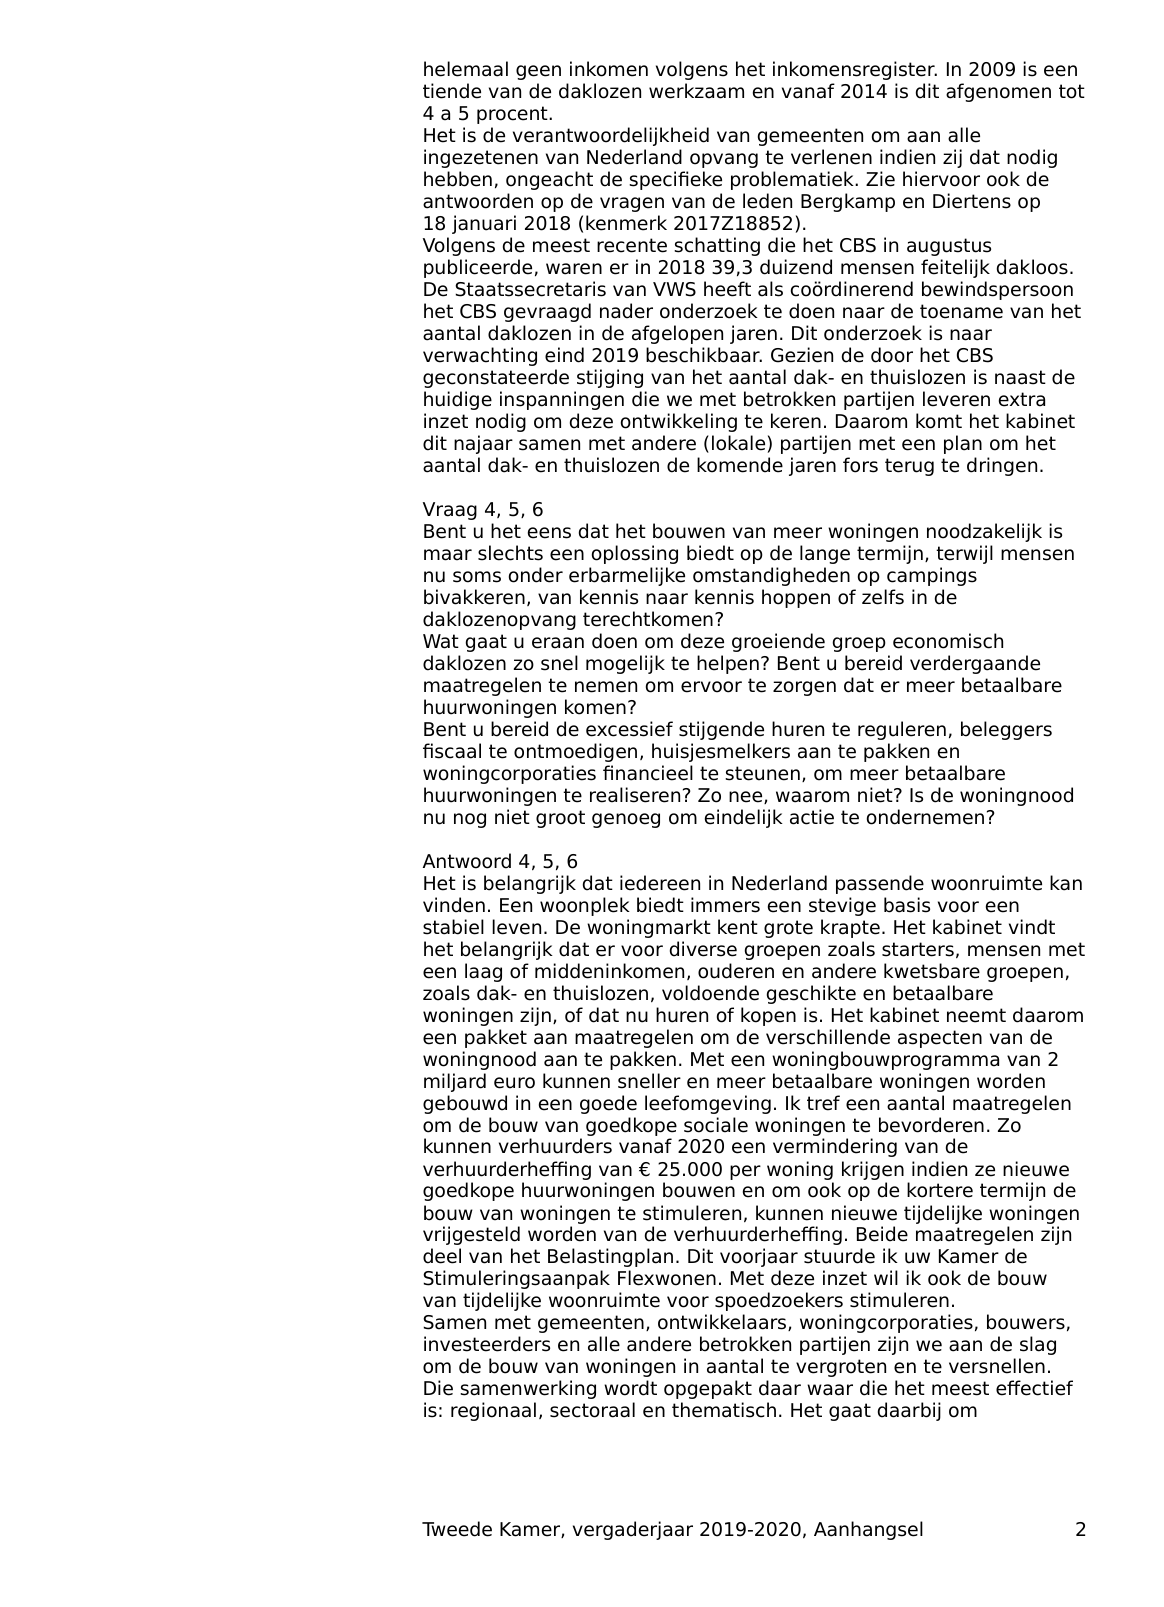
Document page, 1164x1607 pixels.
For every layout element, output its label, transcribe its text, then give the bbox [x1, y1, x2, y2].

text Samen met gemeenten, ontwikkelaars, woningcorporaties, bouwers, investeerders en alle andere betrokken partijen zijn we aan de slag om de bouw van woningen in aantal te vergroten en te versnellen. Die samenwerking wordt opgepakt daar waar die het meest effectief is: regionaal, sectoraal en thematisch. Het gaat daarbij om [422, 1312, 1087, 1422]
text Antwoord 4, 5, 6 [422, 851, 1087, 873]
text Het is de verantwoordelijkheid van gemeenten om aan alle ingezetenen van Nederland opvang te verlenen indien zij dat nodig hebben, ongeacht de specifieke problematiek. Zie hiervoor ook de antwoorden op de vragen van de leden Bergkamp en Diertens op 18 januari 2018 (kenmerk 2017Z18852). [422, 125, 1087, 235]
text Wat gaat u eraan doen om deze groeiende groep economisch daklozen zo snel mogelijk te helpen? Bent u bereid verdergaande maatregelen te nemen om ervoor te zorgen dat er meer betaalbare huurwoningen komen? [422, 631, 1087, 719]
text helemaal geen inkomen volgens het inkomensregister. In 2009 is een tiende van de daklozen werkzaam en vanaf 2014 is dit afgenomen tot 4 a 5 procent. [422, 59, 1087, 125]
text Bent u het eens dat het bouwen van meer woningen noodzakelijk is maar slechts een oplossing biedt op de lange termijn, terwijl mensen nu soms onder erbarmelijke omstandigheden op campings bivakkeren, van kennis naar kennis hoppen of zelfs in de daklozenopvang terechtkomen? [422, 521, 1087, 631]
text Bent u bereid de excessief stijgende huren te reguleren, beleggers fiscaal te ontmoedigen, huisjesmelkers aan te pakken en woningcorporaties financieel te steunen, om meer betaalbare huurwoningen te realiseren? Zo nee, waarom niet? Is de woningnood nu nog niet groot genoeg om eindelijk actie te ondernemen? [422, 719, 1087, 828]
text Volgens de meest recente schatting die het CBS in augustus publiceerde, waren er in 2018 39,3 duizend mensen feitelijk dakloos. De Staatssecretaris van VWS heeft als coördinerend bewindspersoon het CBS gevraagd nader onderzoek te doen naar de toename van het aantal daklozen in de afgelopen jaren. Dit onderzoek is naar verwachting eind 2019 beschikbaar. Gezien de door het CBS geconstateerde stijging van het aantal dak- en thuislozen is naast de huidige inspanningen die we met betrokken partijen leveren extra inzet nodig om deze ontwikkeling te keren. Daarom komt het kabinet dit najaar samen met andere (lokale) partijen met een plan om het aantal dak- en thuislozen de komende jaren fors terug te dringen. [422, 235, 1087, 477]
text Het is belangrijk dat iedereen in Nederland passende woonruimte kan vinden. Een woonplek biedt immers een stevige basis voor een stabiel leven. De woningmarkt kent grote krapte. Het kabinet vindt het belangrijk dat er voor diverse groepen zoals starters, mensen met een laag of middeninkomen, ouderen en andere kwetsbare groepen, zoals dak- en thuislozen, voldoende geschikte en betaalbare woningen zijn, of dat nu huren of kopen is. Het kabinet neemt daarom een pakket aan maatregelen om de verschillende aspecten van de woningnood aan te pakken. Met een woningbouwprogramma van 2 miljard euro kunnen sneller en meer betaalbare woningen worden gebouwd in een goede leefomgeving. Ik tref een aantal maatregelen om de bouw van goedkope sociale woningen te bevorderen. Zo kunnen verhuurders vanaf 2020 een vermindering van de verhuurderheffing van € 25.000 per woning krijgen indien ze nieuwe goedkope huurwoningen bouwen en om ook op de kortere termijn de bouw van woningen te stimuleren, kunnen nieuwe tijdelijke woningen vrijgesteld worden van de verhuurderheffing. Beide maatregelen zijn deel van het Belastingplan. Dit voorjaar stuurde ik uw Kamer de Stimuleringsaanpak Flexwonen. Met deze inzet wil ik ook de bouw van tijdelijke woonruimte voor spoedzoekers stimuleren. [422, 873, 1087, 1312]
text Vraag 4, 5, 6 [422, 499, 1087, 521]
